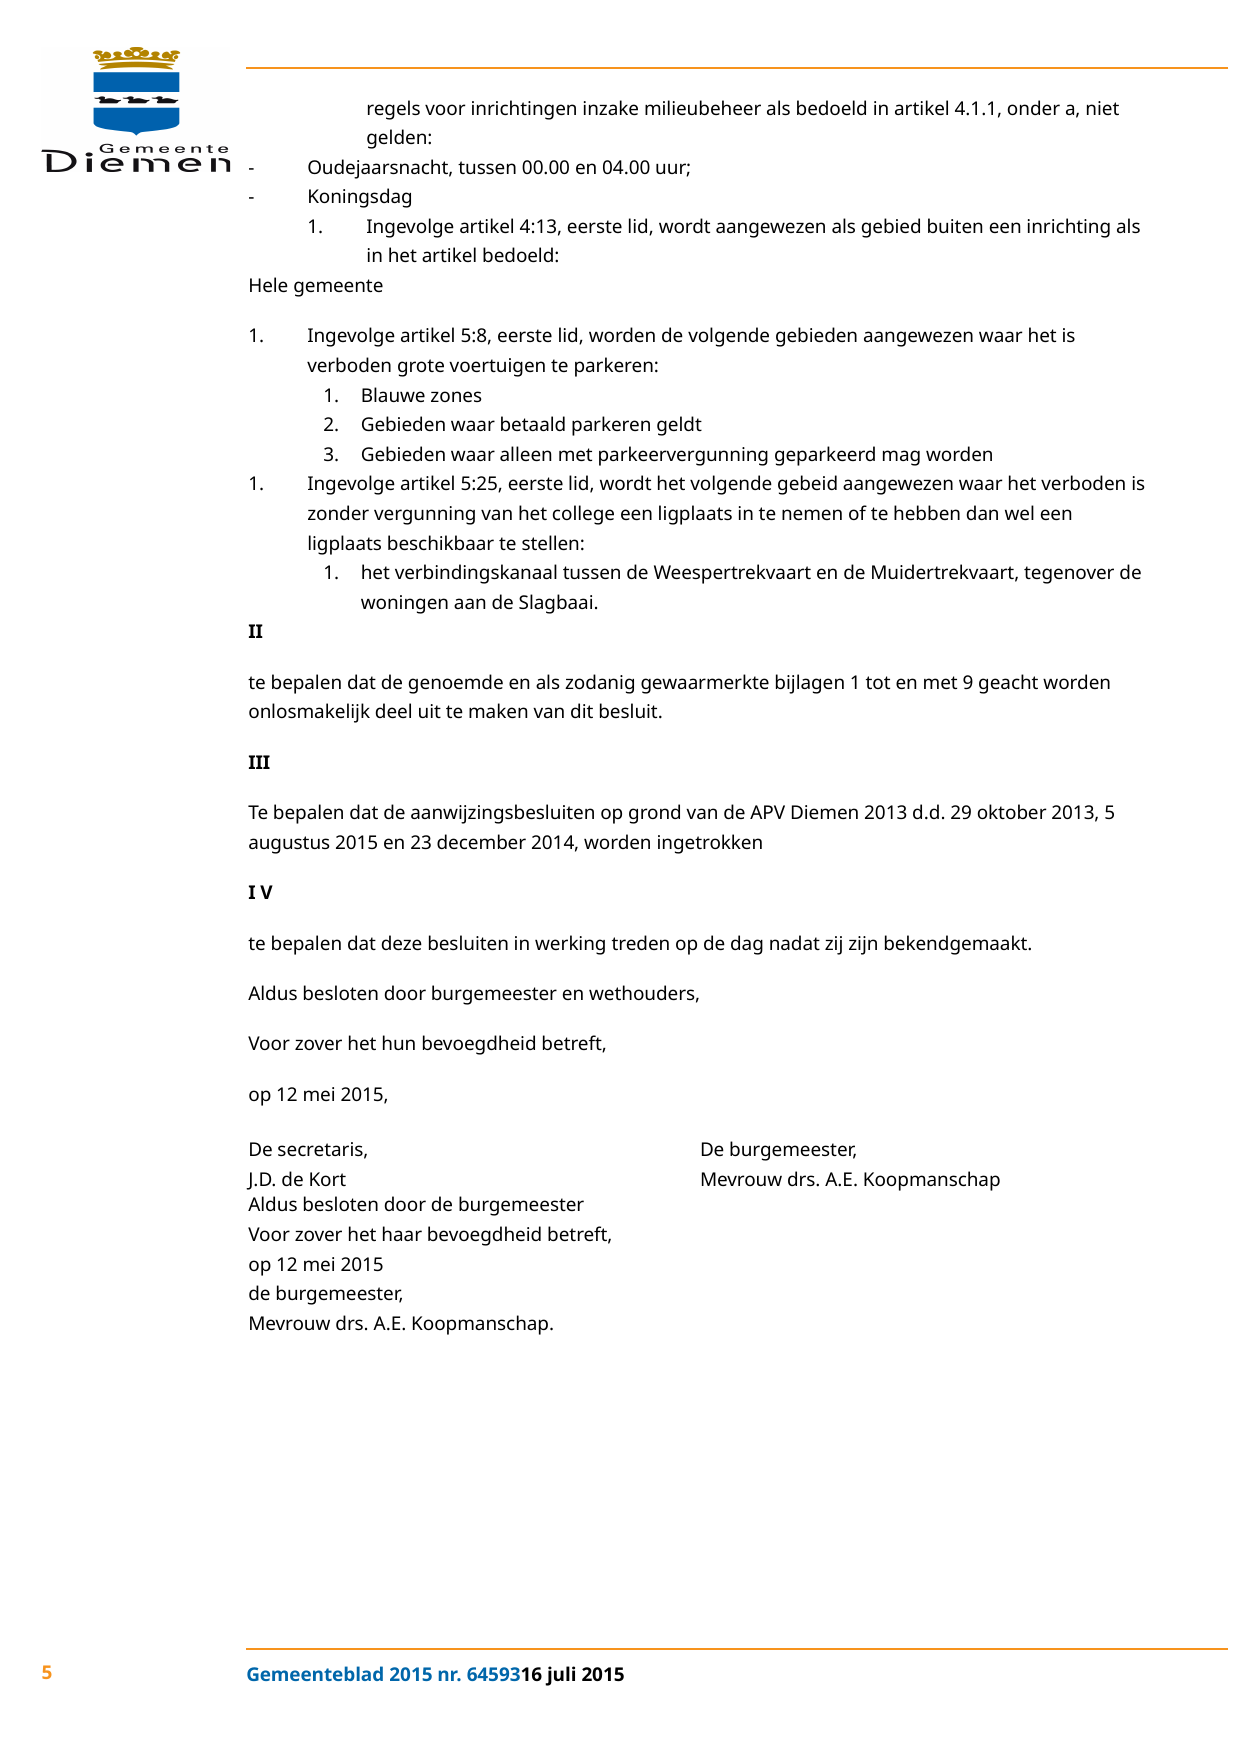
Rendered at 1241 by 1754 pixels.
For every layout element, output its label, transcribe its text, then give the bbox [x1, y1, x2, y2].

list regels voor inrichtingen inzake milieubeheer als bedoeld in artikel 4.1.1, onder a, niet gelden: [307, 95, 1152, 150]
list Ingevolge artikel 4:13, eerste lid, wordt aangewezen als gebied buiten een inrichting als in het artikel bedoeld: [307, 213, 1152, 268]
list Gebieden waar betaald parkeren geldt [323, 411, 1152, 437]
text I V [248, 879, 1152, 905]
text Hele gemeente [248, 272, 1152, 298]
table_header De burgemeester, Mevrouw drs. A.E. Koopmanschap [700, 1136, 1152, 1192]
list Ingevolge artikel 5:8, eerste lid, worden de volgende gebieden aangewezen waar het is verboden grote voertuigen te parkeren: [248, 323, 1152, 378]
list het verbindingskanaal tussen de Weespertrekvaart en de Muidertrekvaart, tegenover de woningen aan de Slagbaai. [323, 559, 1152, 615]
list Blauwe zones [323, 382, 1152, 408]
text Aldus besloten door burgemeester en wethouders, [248, 980, 1152, 1006]
text Voor zover het hun bevoegdheid betreft, [248, 1031, 1152, 1056]
table_header De secretaris, J.D. de Kort [248, 1136, 700, 1192]
text te bepalen dat deze besluiten in werking treden op de dag nadat zij zijn bekendgemaakt. [248, 930, 1152, 956]
list Gebieden waar alleen met parkeervergunning geparkeerd mag worden [323, 441, 1152, 467]
text op 12 mei 2015, [248, 1081, 1152, 1107]
picture [41, 47, 231, 172]
list Koningsdag [248, 183, 1152, 209]
text Te bepalen dat de aanwijzingsbesluiten op grond van de APV Diemen 2013 d.d. 29 oktober 2013, 5 augustus 2015 en 23 december 2014, worden ingetrokken [248, 799, 1152, 855]
list Ingevolge artikel 5:25, eerste lid, wordt het volgende gebeid aangewezen waar het verboden is zonder vergunning van het college een ligplaats in te nemen of te hebben dan wel een ligplaats beschikbaar te stellen: [248, 471, 1152, 556]
table_cell Aldus besloten door de burgemeester Voor zover het haar bevoegdheid betreft, op 12 mei 2015 de burgemeester, Mevrouw drs. A.E. Koopmanschap. [248, 1192, 700, 1336]
text III [248, 749, 1152, 775]
text II [248, 618, 1152, 644]
list Oudejaarsnacht, tussen 00.00 en 04.00 uur; [248, 154, 1152, 180]
table_cell [700, 1192, 1152, 1336]
text te bepalen dat de genoemde en als zodanig gewaarmerkte bijlagen 1 tot en met 9 geacht worden onlosmakelijk deel uit te maken van dit besluit. [248, 669, 1152, 724]
